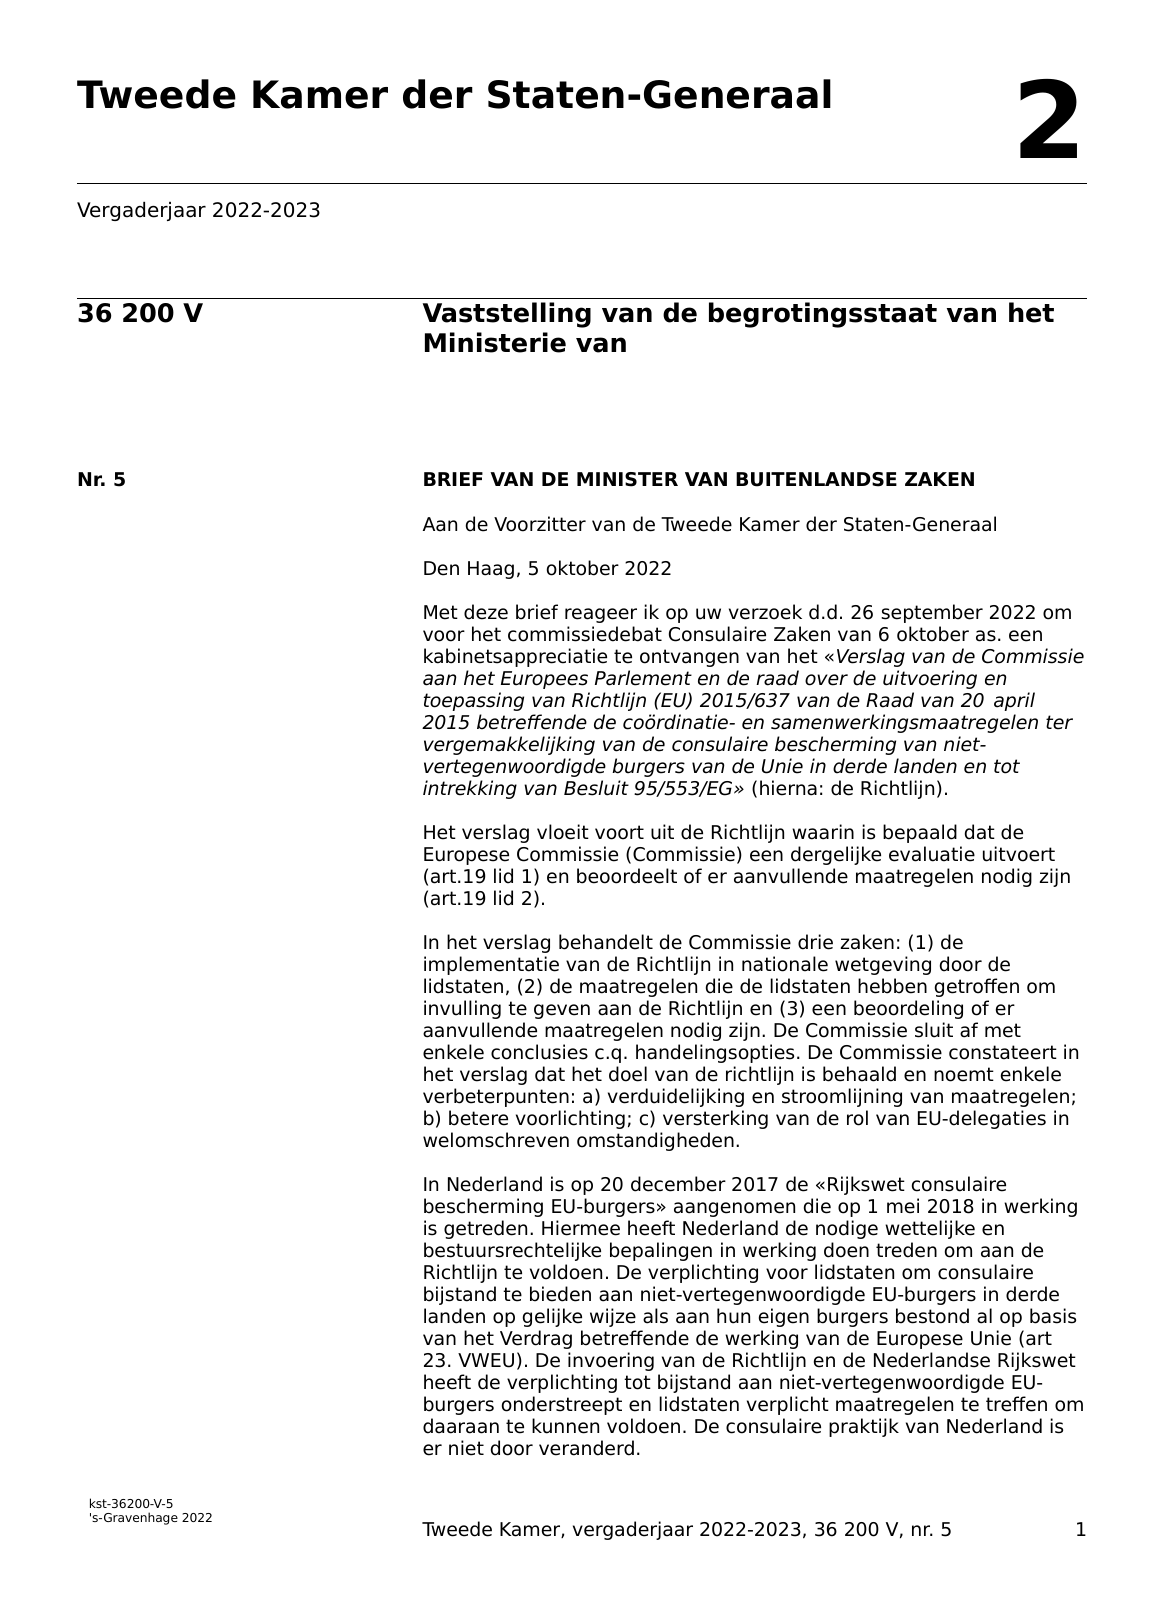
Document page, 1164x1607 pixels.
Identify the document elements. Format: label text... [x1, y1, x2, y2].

text 's-Gravenhage 2022 [88, 1511, 323, 1525]
text Met deze brief reageer ik op uw verzoek d.d. 26 september 2022 om voor het commissiedebat Consulaire Zaken van 6 oktober as. een kabinetsappreciatie te ontvangen van het «Verslag van de Commissie aan het Europees Parlement en de raad over de uitvoering en toepassing van Richtlijn (EU) 2015/637 van de Raad van 20 april 2015 betreffende de coördinatie- en samenwerkingsmaatregelen ter vergemakkelijking van de consulaire bescherming van niet-vertegenwoordigde burgers van de Unie in derde landen en tot intrekking van Besluit 95/553/EG» (hierna: de Richtlijn). [422, 602, 1087, 800]
text In Nederland is op 20 december 2017 de «Rijkswet consulaire bescherming EU-burgers» aangenomen die op 1 mei 2018 in werking is getreden. Hiermee heeft Nederland de nodige wettelijke en bestuursrechtelijke bepalingen in werking doen treden om aan de Richtlijn te voldoen. De verplichting voor lidstaten om consulaire bijstand te bieden aan niet-vertegenwoordigde EU-burgers in derde landen op gelijke wijze als aan hun eigen burgers bestond al op basis van het Verdrag betreffende de werking van de Europese Unie (art 23. VWEU). De invoering van de Richtlijn en de Nederlandse Rijkswet heeft de verplichting tot bijstand aan niet-vertegenwoordigde EU-burgers onderstreept en lidstaten verplicht maatregelen te treffen om daaraan te kunnen voldoen. De consulaire praktijk van Nederland is er niet door veranderd. [422, 1174, 1087, 1460]
table_header 2 [886, 59, 1087, 183]
text Aan de Voorzitter van de Tweede Kamer der Staten-Generaal [422, 513, 1087, 536]
text In het verslag behandelt de Commissie drie zaken: (1) de implementatie van de Richtlijn in nationale wetgeving door de lidstaten, (2) de maatregelen die de lidstaten hebben getroffen om invulling te geven aan de Richtlijn en (3) een beoordeling of er aanvullende maatregelen nodig zijn. De Commissie sluit af met enkele conclusies c.q. handelingsopties. De Commissie constateert in het verslag dat het doel van de richtlijn is behaald en noemt enkele verbeterpunten: a) verduidelijking en stroomlijning van maatregelen; b) betere voorlichting; c) versterking van de rol van EU-delegaties in welomschreven omstandigheden. [422, 932, 1087, 1152]
subtitle Nr. 5 BRIEF VAN DE MINISTER VAN BUITENLANDSE ZAKEN [77, 469, 1087, 491]
table_cell Vergaderjaar 2022-2023 [77, 184, 1087, 298]
text Het verslag vloeit voort uit de Richtlijn waarin is bepaald dat de Europese Commissie (Commissie) een dergelijke evaluatie uitvoert (art.19 lid 1) en beoordeelt of er aanvullende maatregelen nodig zijn (art.19 lid 2). [422, 822, 1087, 910]
text kst-36200-V-5 [88, 1497, 323, 1511]
subtitle 36 200 V Vaststelling van de begrotingsstaat van het Ministerie van [77, 299, 1087, 358]
text Den Haag, 5 oktober 2022 [422, 558, 1087, 580]
table_header Tweede Kamer der Staten-Generaal [77, 59, 886, 183]
